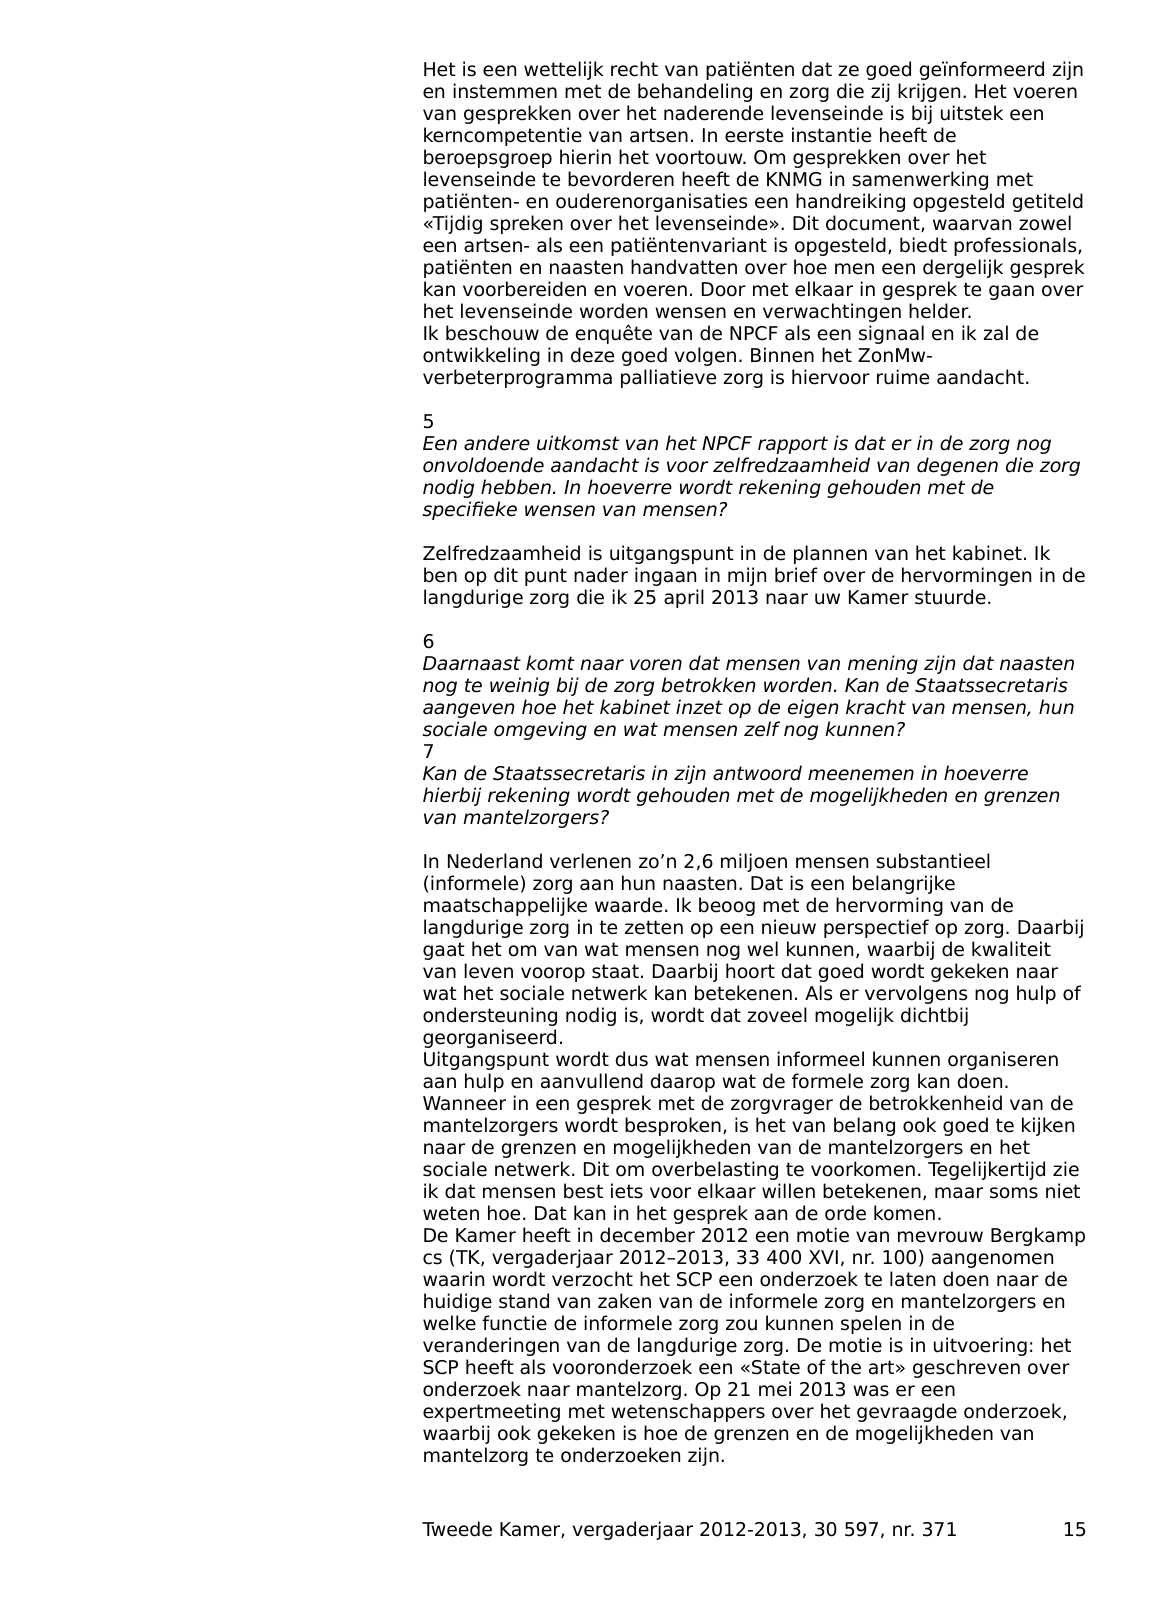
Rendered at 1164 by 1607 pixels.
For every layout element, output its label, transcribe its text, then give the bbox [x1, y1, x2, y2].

text Zelfredzaamheid is uitgangspunt in de plannen van het kabinet. Ik ben op dit punt nader ingaan in mijn brief over de hervormingen in de langdurige zorg die ik 25 april 2013 naar uw Kamer stuurde. [422, 543, 1087, 609]
text Een andere uitkomst van het NPCF rapport is dat er in de zorg nog onvoldoende aandacht is voor zelfredzaamheid van degenen die zorg nodig hebben. In hoeverre wordt rekening gehouden met de specifieke wensen van mensen? [422, 433, 1087, 521]
text 7 [422, 741, 1087, 763]
text De Kamer heeft in december 2012 een motie van mevrouw Bergkamp cs (TK, vergaderjaar 2012–2013, 33 400 XVI, nr. 100) aangenomen waarin wordt verzocht het SCP een onderzoek te laten doen naar de huidige stand van zaken van de informele zorg en mantelzorgers en welke functie de informele zorg zou kunnen spelen in de veranderingen van de langdurige zorg. De motie is in uitvoering: het SCP heeft als vooronderzoek een «State of the art» geschreven over onderzoek naar mantelzorg. Op 21 mei 2013 was er een expertmeeting met wetenschappers over het gevraagde onderzoek, waarbij ook gekeken is hoe de grenzen en de mogelijkheden van mantelzorg te onderzoeken zijn. [422, 1225, 1087, 1467]
text Kan de Staatssecretaris in zijn antwoord meenemen in hoeverre hierbij rekening wordt gehouden met de mogelijkheden en grenzen van mantelzorgers? [422, 763, 1087, 829]
text Daarnaast komt naar voren dat mensen van mening zijn dat naasten nog te weinig bij de zorg betrokken worden. Kan de Staatssecretaris aangeven hoe het kabinet inzet op de eigen kracht van mensen, hun sociale omgeving en wat mensen zelf nog kunnen? [422, 653, 1087, 741]
text Ik beschouw de enquête van de NPCF als een signaal en ik zal de ontwikkeling in deze goed volgen. Binnen het ZonMw-verbeterprogramma palliatieve zorg is hiervoor ruime aandacht. [422, 323, 1087, 389]
text Het is een wettelijk recht van patiënten dat ze goed geïnformeerd zijn en instemmen met de behandeling en zorg die zij krijgen. Het voeren van gesprekken over het naderende levenseinde is bij uitstek een kerncompetentie van artsen. In eerste instantie heeft de beroepsgroep hierin het voortouw. Om gesprekken over het levenseinde te bevorderen heeft de KNMG in samenwerking met patiënten- en ouderenorganisaties een handreiking opgesteld getiteld «Tijdig spreken over het levenseinde». Dit document, waarvan zowel een artsen- als een patiëntenvariant is opgesteld, biedt professionals, patiënten en naasten handvatten over hoe men een dergelijk gesprek kan voorbereiden en voeren. Door met elkaar in gesprek te gaan over het levenseinde worden wensen en verwachtingen helder. [422, 59, 1087, 323]
text 5 [422, 411, 1087, 433]
text Uitgangspunt wordt dus wat mensen informeel kunnen organiseren aan hulp en aanvullend daarop wat de formele zorg kan doen. Wanneer in een gesprek met de zorgvrager de betrokkenheid van de mantelzorgers wordt besproken, is het van belang ook goed te kijken naar de grenzen en mogelijkheden van de mantelzorgers en het sociale netwerk. Dit om overbelasting te voorkomen. Tegelijkertijd zie ik dat mensen best iets voor elkaar willen betekenen, maar soms niet weten hoe. Dat kan in het gesprek aan de orde komen. [422, 1049, 1087, 1225]
text In Nederland verlenen zo’n 2,6 miljoen mensen substantieel (informele) zorg aan hun naasten. Dat is een belangrijke maatschappelijke waarde. Ik beoog met de hervorming van de langdurige zorg in te zetten op een nieuw perspectief op zorg. Daarbij gaat het om van wat mensen nog wel kunnen, waarbij de kwaliteit van leven voorop staat. Daarbij hoort dat goed wordt gekeken naar wat het sociale netwerk kan betekenen. Als er vervolgens nog hulp of ondersteuning nodig is, wordt dat zoveel mogelijk dichtbij georganiseerd. [422, 851, 1087, 1049]
text 6 [422, 631, 1087, 653]
